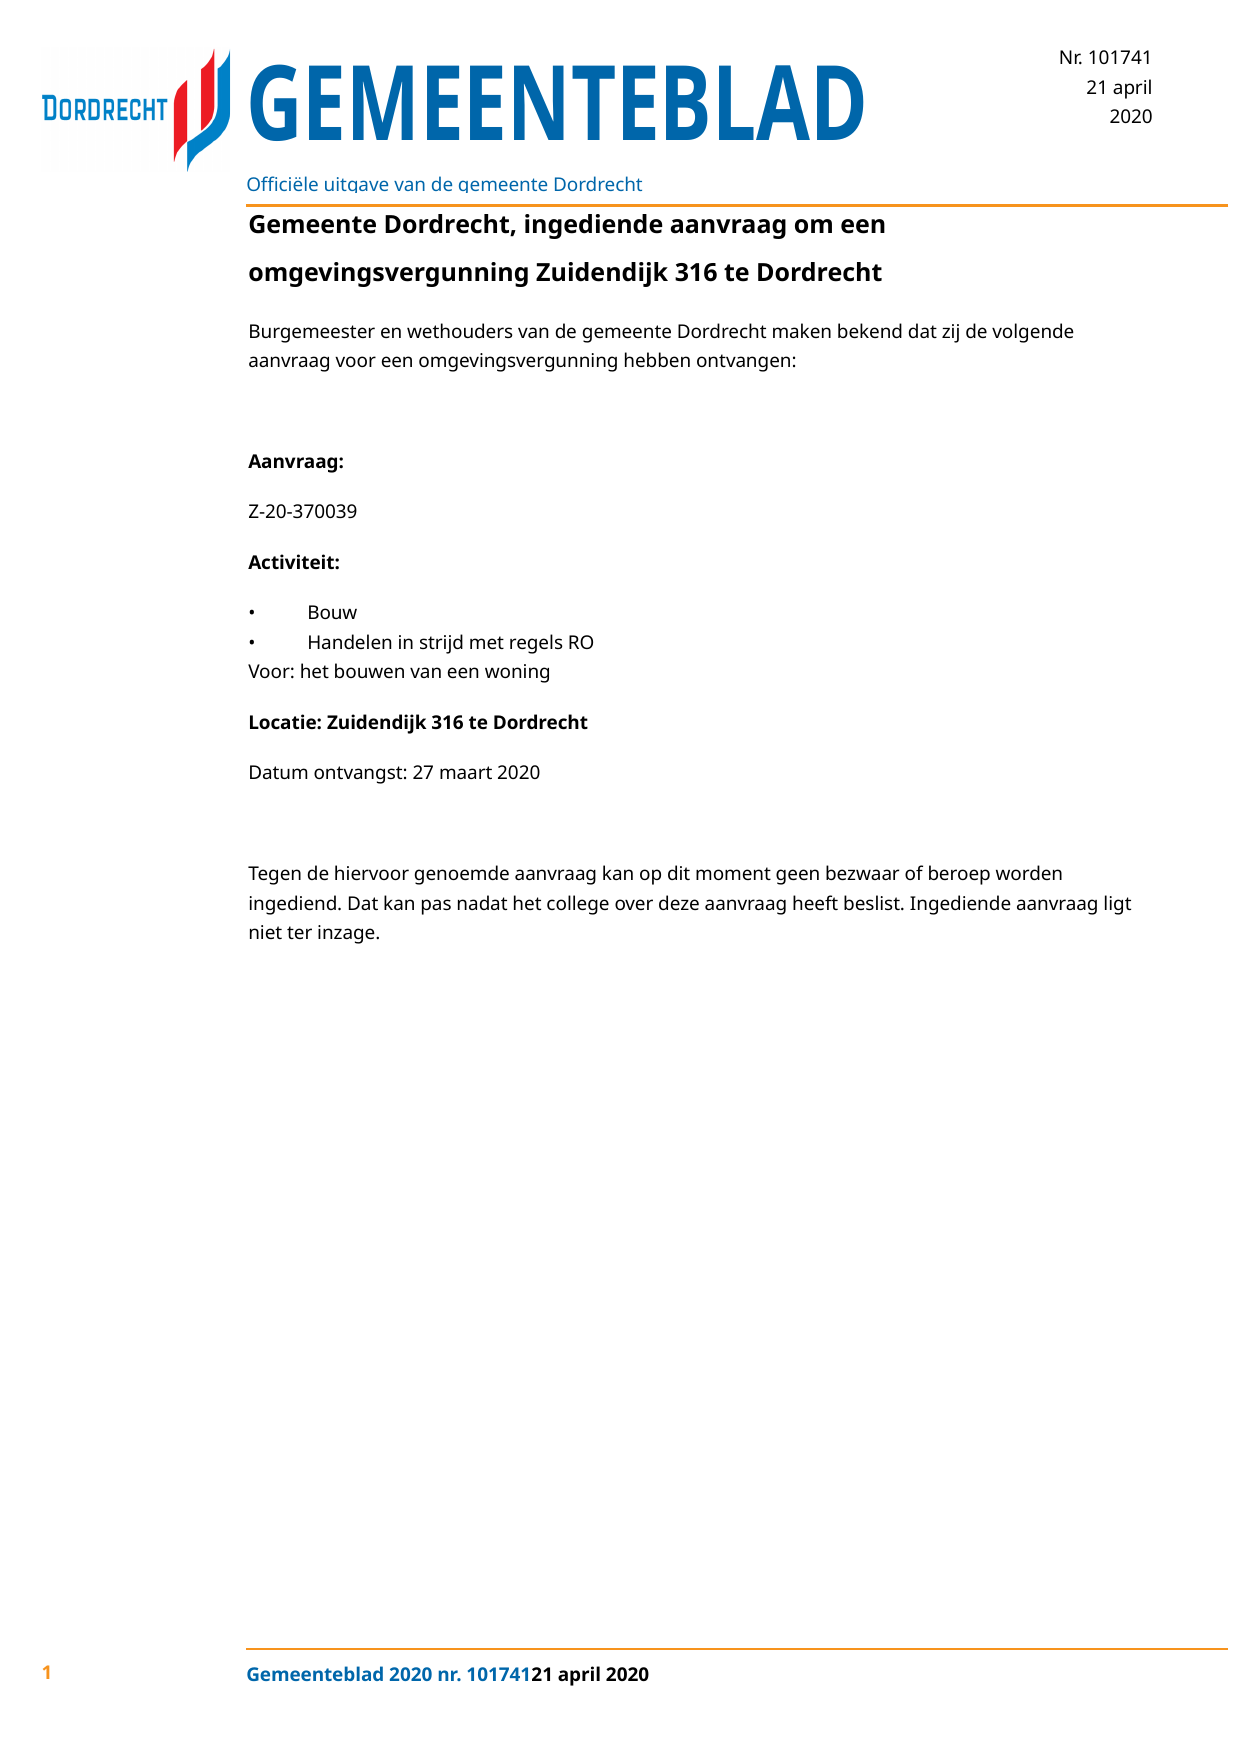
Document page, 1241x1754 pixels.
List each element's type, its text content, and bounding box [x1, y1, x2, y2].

text Locatie: Zuidendijk 316 te Dordrecht [248, 709, 1152, 735]
text Aanvraag: [248, 448, 1152, 474]
text Voor: het bouwen van een woning [248, 659, 1152, 684]
text Activiteit: [248, 549, 1152, 575]
picture [41, 47, 231, 172]
text Gemeente Dordrecht, ingediende aanvraag om een omgevingsvergunning Zuidendijk 316 te Dordrecht [248, 207, 1152, 288]
text Burgemeester en wethouders van de gemeente Dordrecht maken bekend dat zij de volgende aanvraag voor een omgevingsvergunning hebben ontvangen: [248, 318, 1152, 373]
list Bouw [248, 599, 1152, 625]
text Datum ontvangst: 27 maart 2020 [248, 759, 1152, 785]
list Handelen in strijd met regels RO [248, 629, 1152, 655]
text Tegen de hiervoor genoemde aanvraag kan op dit moment geen bezwaar of beroep worden ingediend. Dat kan pas nadat het college over deze aanvraag heeft beslist. Ingediende aanvraag ligt niet ter inzage. [248, 860, 1152, 945]
text Z-20-370039 [248, 499, 1152, 524]
